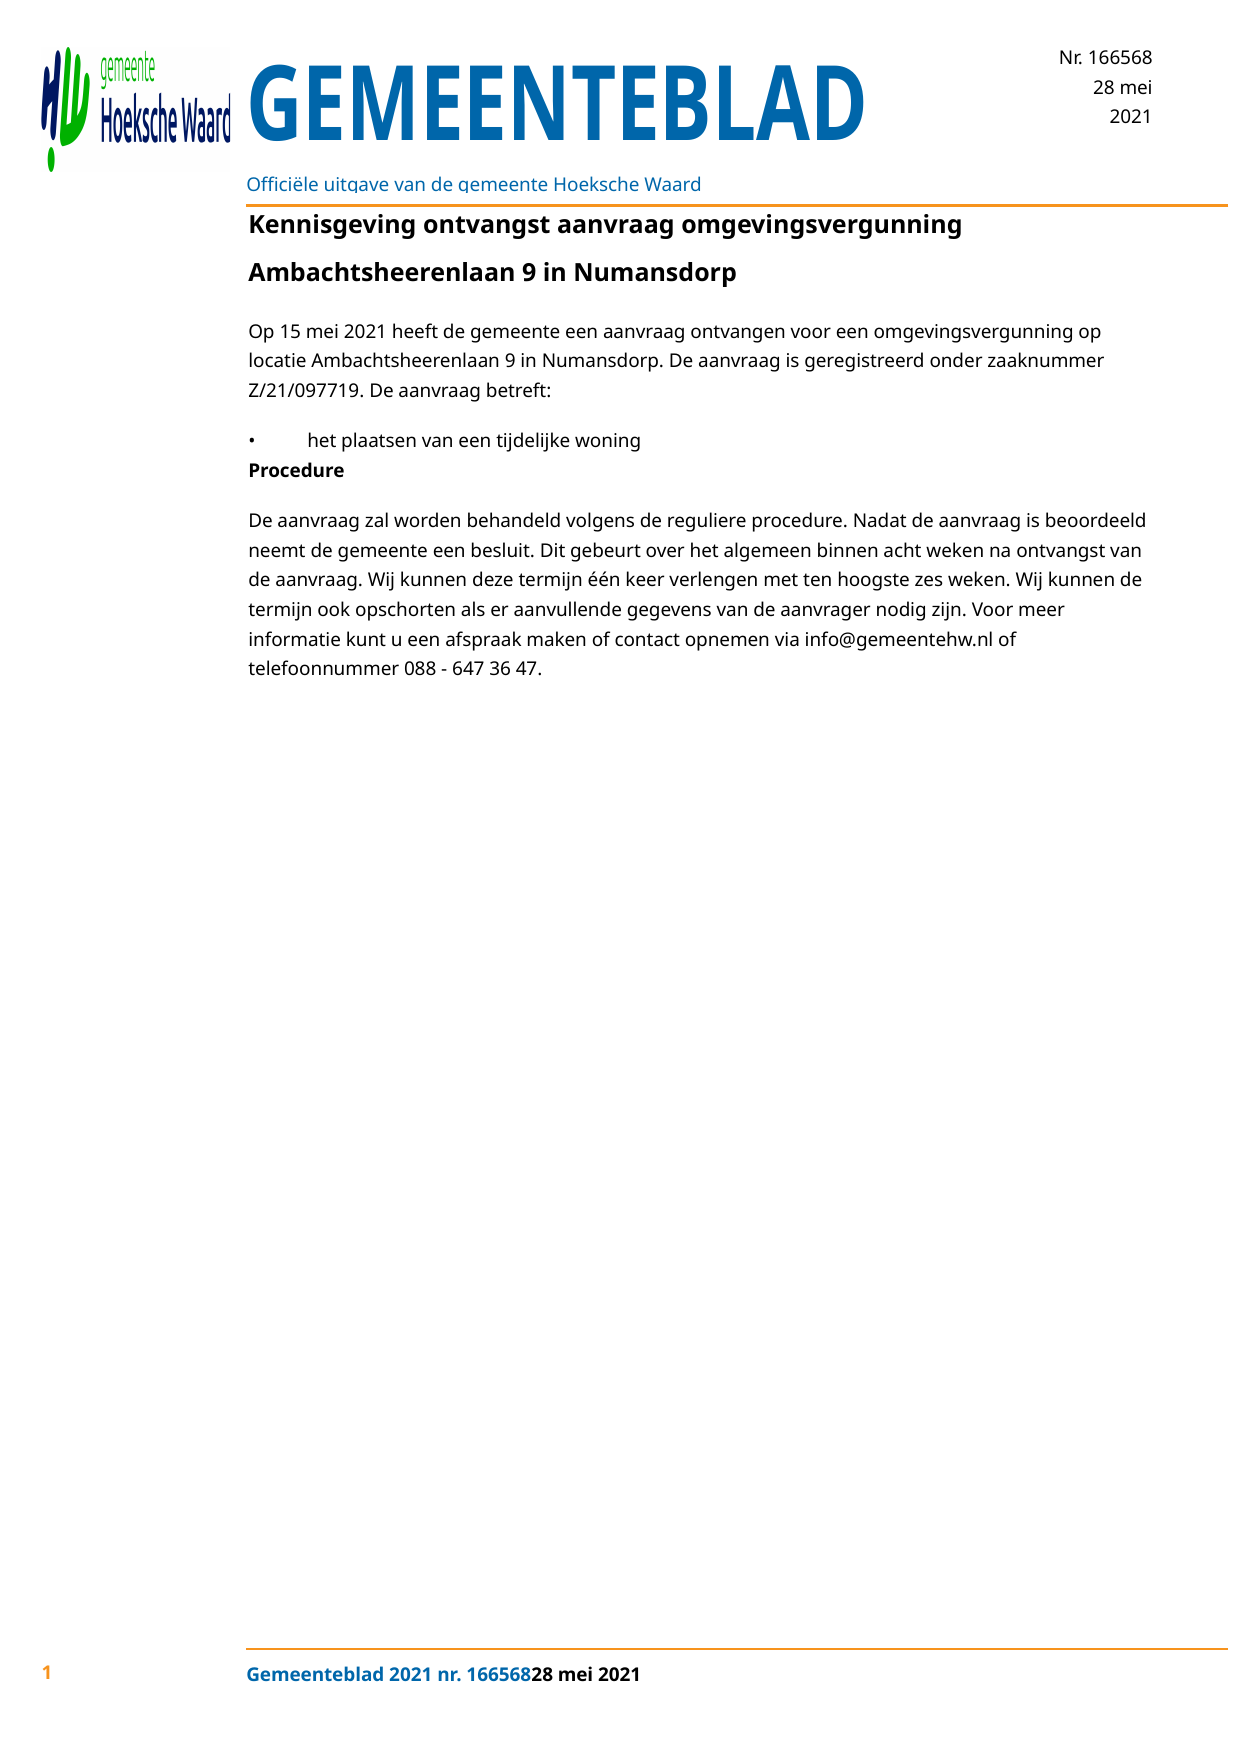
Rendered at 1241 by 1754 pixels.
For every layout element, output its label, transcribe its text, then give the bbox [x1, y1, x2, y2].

text Kennisgeving ontvangst aanvraag omgevingsvergunning Ambachtsheerenlaan 9 in Numansdorp [248, 207, 1152, 288]
list het plaatsen van een tijdelijke woning [248, 427, 1152, 453]
picture [41, 47, 231, 172]
text Procedure [248, 457, 1152, 483]
text Op 15 mei 2021 heeft de gemeente een aanvraag ontvangen voor een omgevingsvergunning op locatie Ambachtsheerenlaan 9 in Numansdorp. De aanvraag is geregistreerd onder zaaknummer Z/21/097719. De aanvraag betreft: [248, 318, 1152, 403]
text De aanvraag zal worden behandeld volgens de reguliere procedure. Nadat de aanvraag is beoordeeld neemt de gemeente een besluit. Dit gebeurt over het algemeen binnen acht weken na ontvangst van de aanvraag. Wij kunnen deze termijn één keer verlengen met ten hoogste zes weken. Wij kunnen de termijn ook opschorten als er aanvullende gegevens van de aanvrager nodig zijn. Voor meer informatie kunt u een afspraak maken of contact opnemen via info@gemeentehw.nl of telefoonnummer 088 - 647 36 47. [248, 507, 1152, 681]
